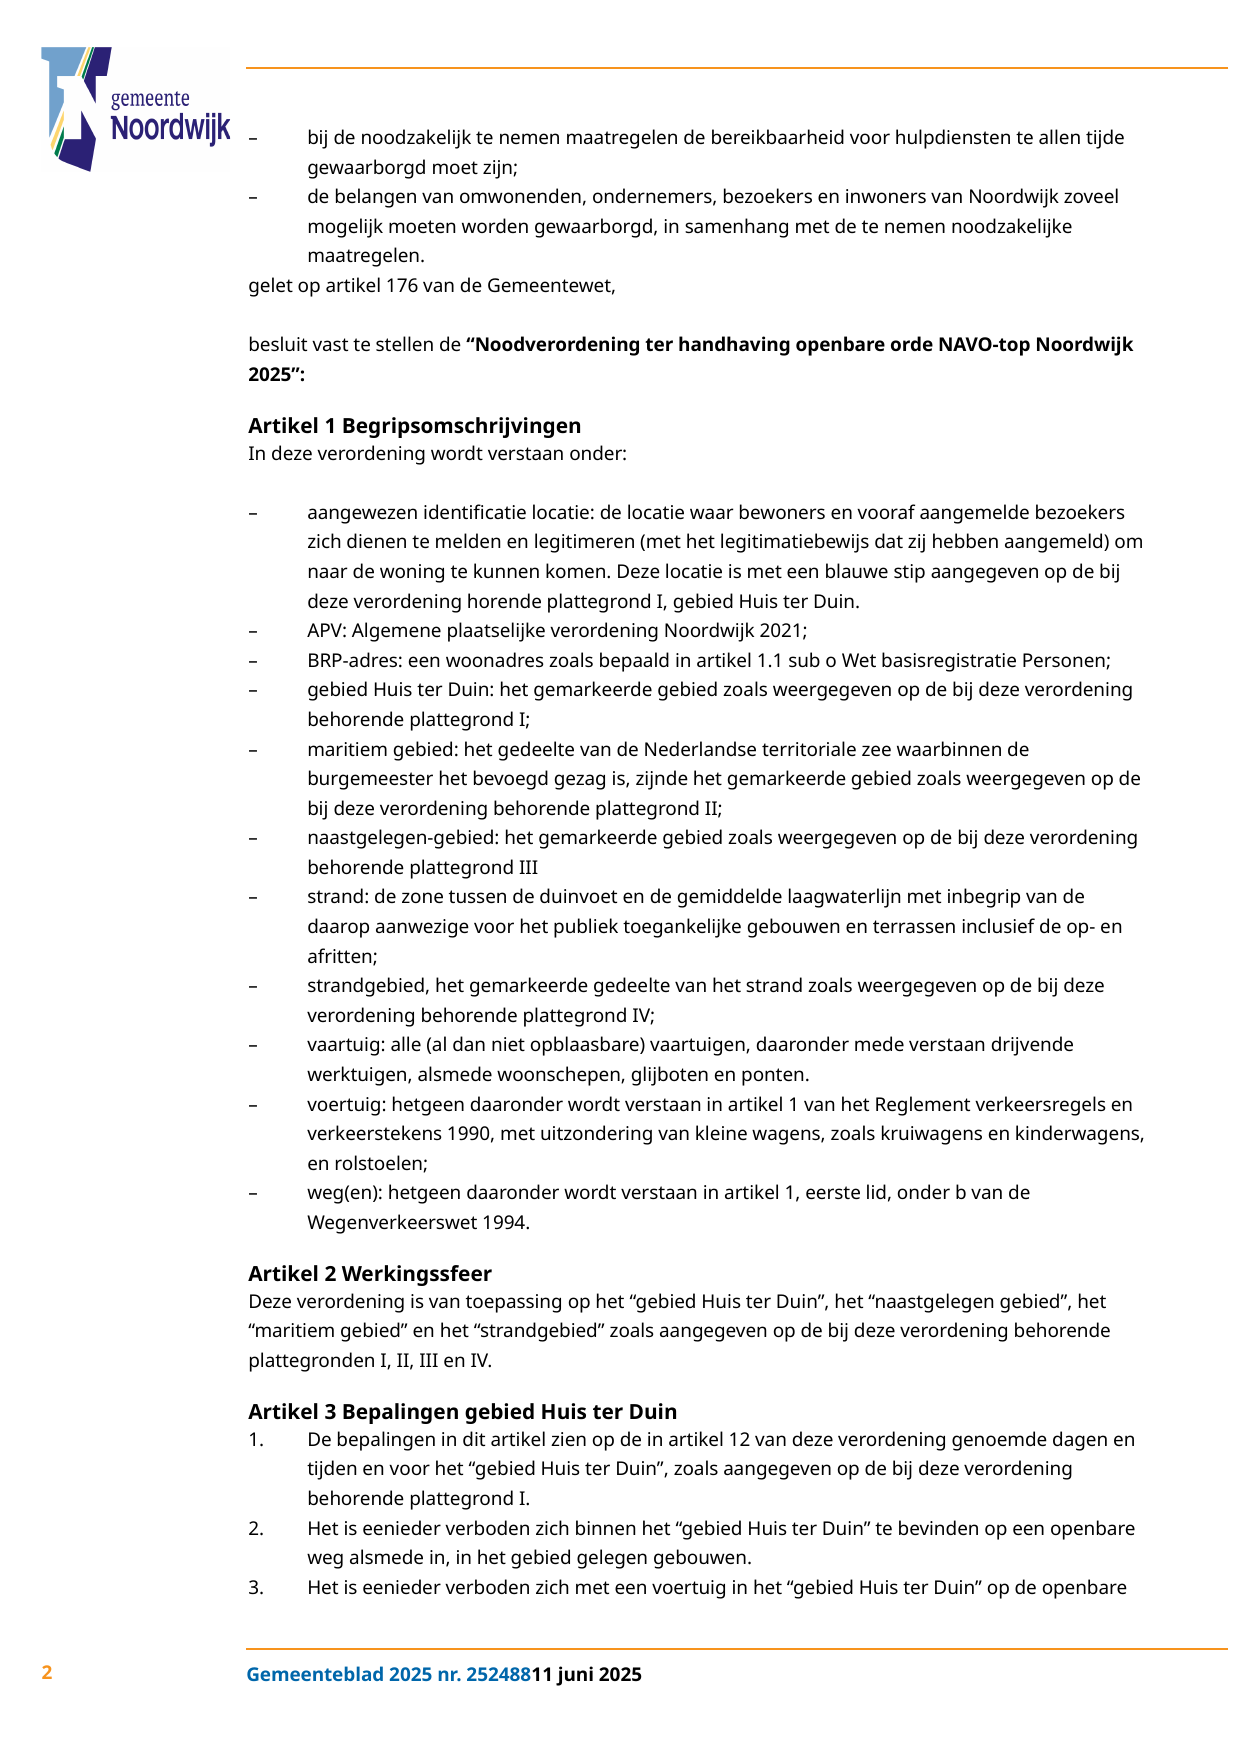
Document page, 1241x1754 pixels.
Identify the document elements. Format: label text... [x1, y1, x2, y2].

list Het is eenieder verboden zich met een voertuig in het “gebied Huis ter Duin” op de openbare [248, 1574, 1152, 1599]
list strand: de zone tussen de duinvoet en de gemiddelde laagwaterlijn met inbegrip van de daarop aanwezige voor het publiek toegankelijke gebouwen en terrassen inclusief de op- en afritten; [248, 884, 1152, 968]
list de belangen van omwonenden, ondernemers, bezoekers en inwoners van Noordwijk zoveel mogelijk moeten worden gewaarborgd, in samenhang met de te nemen noodzakelijke maatregelen. [248, 183, 1152, 268]
text In deze verordening wordt verstaan onder: [248, 440, 1152, 466]
list BRP-adres: een woonadres zoals bepaald in artikel 1.1 sub o Wet basisregistratie Personen; [248, 647, 1152, 673]
list De bepalingen in dit artikel zien op de in artikel 12 van deze verordening genoemde dagen en tijden en voor het “gebied Huis ter Duin”, zoals aangegeven op de bij deze verordening behorende plattegrond I. [248, 1426, 1152, 1511]
text Artikel 1 Begripsomschrijvingen [248, 411, 1152, 440]
list vaartuig: alle (al dan niet opblaasbare) vaartuigen, daaronder mede verstaan drijvende werktuigen, alsmede woonschepen, glijboten en ponten. [248, 1032, 1152, 1087]
list weg(en): hetgeen daaronder wordt verstaan in artikel 1, eerste lid, onder b van de Wegenverkeerswet 1994. [248, 1179, 1152, 1235]
list Het is eenieder verboden zich binnen het “gebied Huis ter Duin” te bevinden op een openbare weg alsmede in, in het gebied gelegen gebouwen. [248, 1515, 1152, 1570]
list aangewezen identificatie locatie: de locatie waar bewoners en vooraf aangemelde bezoekers zich dienen te melden en legitimeren (met het legitimatiebewijs dat zij hebben aangemeld) om naar de woning te kunnen komen. Deze locatie is met een blauwe stip aangegeven op de bij deze verordening horende plattegrond I, gebied Huis ter Duin. [248, 499, 1152, 613]
text gelet op artikel 176 van de Gemeentewet, [248, 272, 1152, 298]
list maritiem gebied: het gedeelte van de Nederlandse territoriale zee waarbinnen de burgemeester het bevoegd gezag is, zijnde het gemarkeerde gebied zoals weergegeven op de bij deze verordening behorende plattegrond II; [248, 736, 1152, 821]
list gebied Huis ter Duin: het gemarkeerde gebied zoals weergegeven op de bij deze verordening behorende plattegrond I; [248, 677, 1152, 732]
text besluit vast te stellen de “Noodverordening ter handhaving openbare orde NAVO-top Noordwijk 2025”: [248, 331, 1152, 387]
text Artikel 2 Werkingssfeer [248, 1259, 1152, 1288]
picture [41, 47, 231, 172]
list APV: Algemene plaatselijke verordening Noordwijk 2021; [248, 617, 1152, 643]
list strandgebied, het gemarkeerde gedeelte van het strand zoals weergegeven op de bij deze verordening behorende plattegrond IV; [248, 972, 1152, 1028]
text Artikel 3 Bepalingen gebied Huis ter Duin [248, 1397, 1152, 1426]
list naastgelegen-gebied: het gemarkeerde gebied zoals weergegeven op de bij deze verordening behorende plattegrond III [248, 824, 1152, 880]
list voertuig: hetgeen daaronder wordt verstaan in artikel 1 van het Reglement verkeersregels en verkeerstekens 1990, met uitzondering van kleine wagens, zoals kruiwagens en kinderwagens, en rolstoelen; [248, 1091, 1152, 1176]
list bij de noodzakelijk te nemen maatregelen de bereikbaarheid voor hulpdiensten te allen tijde gewaarborgd moet zijn; [248, 124, 1152, 180]
text Deze verordening is van toepassing op het “gebied Huis ter Duin”, het “naastgelegen gebied”, het “maritiem gebied” en het “strandgebied” zoals aangegeven op de bij deze verordening behorende plattegronden I, II, III en IV. [248, 1288, 1152, 1373]
